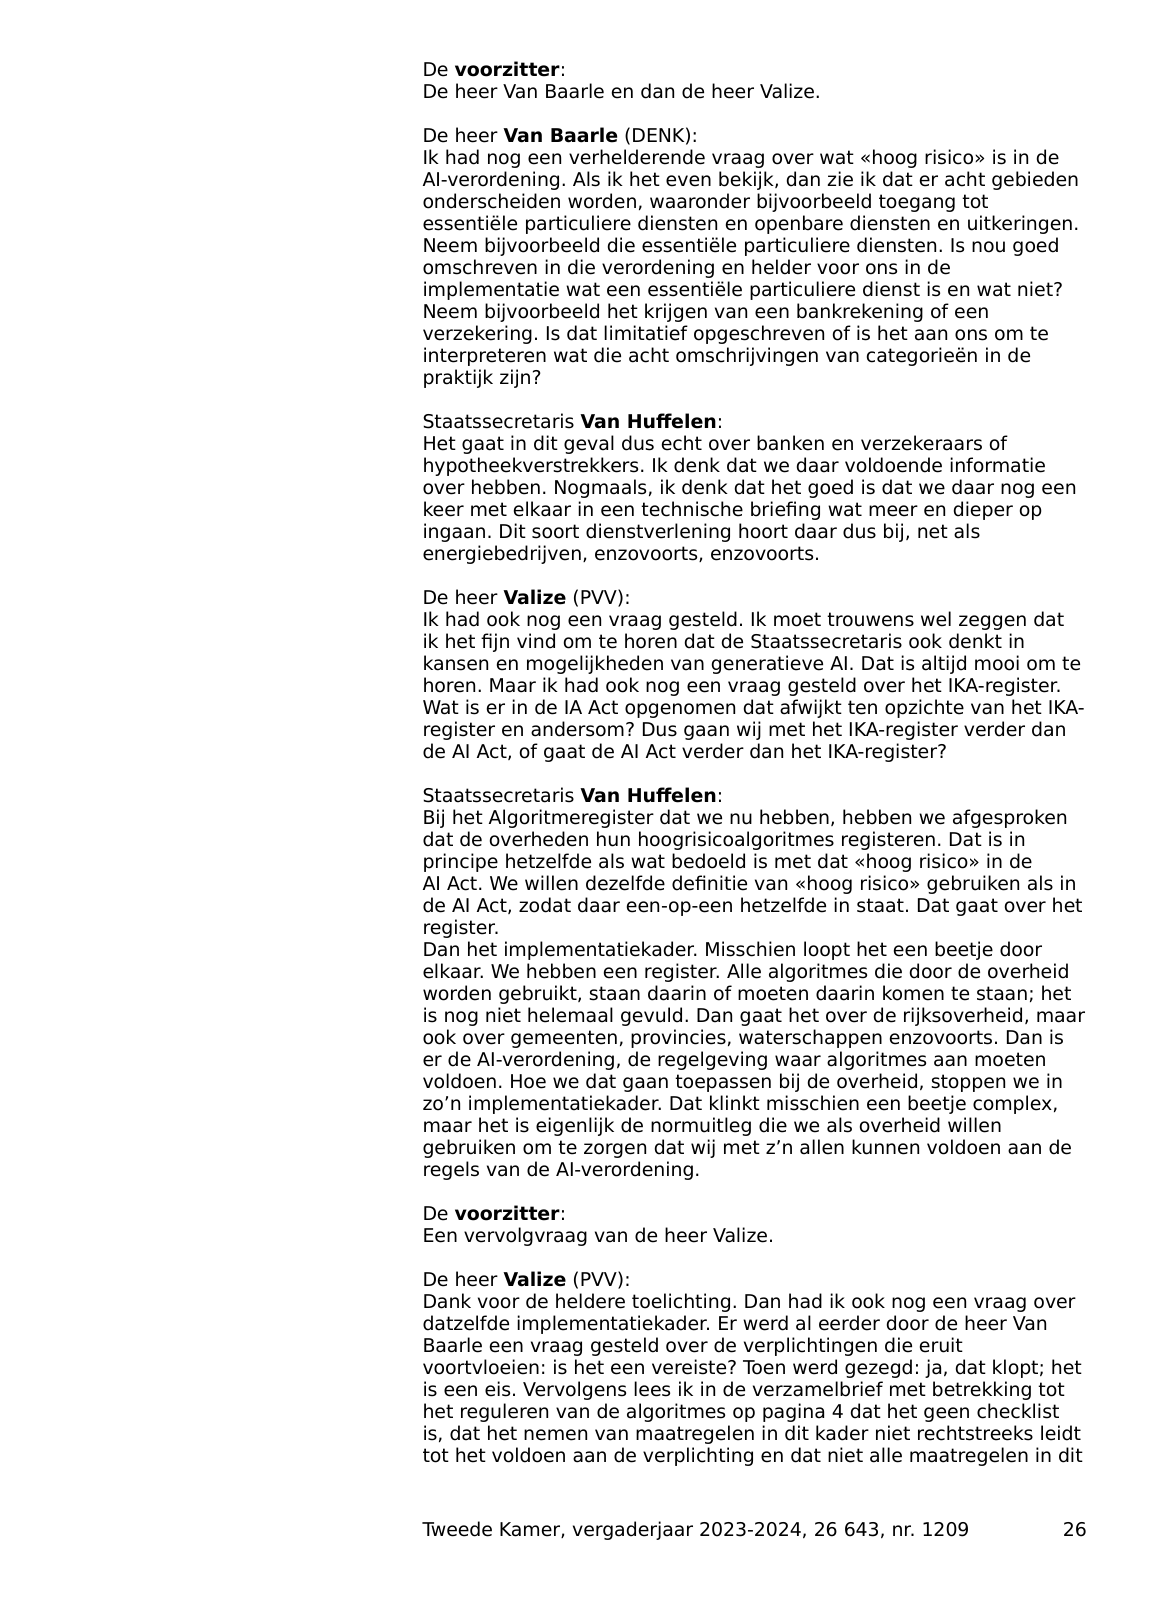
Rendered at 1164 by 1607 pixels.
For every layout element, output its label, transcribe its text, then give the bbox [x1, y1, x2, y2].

text Dank voor de heldere toelichting. Dan had ik ook nog een vraag over datzelfde implementatiekader. Er werd al eerder door de heer Van Baarle een vraag gesteld over de verplichtingen die eruit voortvloeien: is het een vereiste? Toen werd gezegd: ja, dat klopt; het is een eis. Vervolgens lees ik in de verzamelbrief met betrekking tot het reguleren van de algoritmes op pagina 4 dat het geen checklist is, dat het nemen van maatregelen in dit kader niet rechtstreeks leidt tot het voldoen aan de verplichting en dat niet alle maatregelen in dit [422, 1291, 1087, 1467]
text De heer Valize (PVV): [422, 587, 1087, 609]
text De heer Van Baarle en dan de heer Valize. [422, 81, 1087, 103]
text Ik had nog een verhelderende vraag over wat «hoog risico» is in de AI-verordening. Als ik het even bekijk, dan zie ik dat er acht gebieden onderscheiden worden, waaronder bijvoorbeeld toegang tot essentiële particuliere diensten en openbare diensten en uitkeringen. Neem bijvoorbeeld die essentiële particuliere diensten. Is nou goed omschreven in die verordening en helder voor ons in de implementatie wat een essentiële particuliere dienst is en wat niet? Neem bijvoorbeeld het krijgen van een bankrekening of een verzekering. Is dat limitatief opgeschreven of is het aan ons om te interpreteren wat die acht omschrijvingen van categorieën in de praktijk zijn? [422, 147, 1087, 389]
text Staatssecretaris Van Huffelen: [422, 785, 1087, 807]
text Ik had ook nog een vraag gesteld. Ik moet trouwens wel zeggen dat ik het fijn vind om te horen dat de Staatssecretaris ook denkt in kansen en mogelijkheden van generatieve AI. Dat is altijd mooi om te horen. Maar ik had ook nog een vraag gesteld over het IKA-register. Wat is er in de IA Act opgenomen dat afwijkt ten opzichte van het IKA-register en andersom? Dus gaan wij met het IKA-register verder dan de AI Act, of gaat de AI Act verder dan het IKA-register? [422, 609, 1087, 763]
text De voorzitter: [422, 59, 1087, 81]
text Bij het Algoritmeregister dat we nu hebben, hebben we afgesproken dat de overheden hun hoogrisicoalgoritmes registeren. Dat is in principe hetzelfde als wat bedoeld is met dat «hoog risico» in de AI Act. We willen dezelfde definitie van «hoog risico» gebruiken als in de AI Act, zodat daar een-op-een hetzelfde in staat. Dat gaat over het register. [422, 807, 1087, 939]
text De voorzitter: [422, 1203, 1087, 1225]
text Het gaat in dit geval dus echt over banken en verzekeraars of hypotheekverstrekkers. Ik denk dat we daar voldoende informatie over hebben. Nogmaals, ik denk dat het goed is dat we daar nog een keer met elkaar in een technische briefing wat meer en dieper op ingaan. Dit soort dienstverlening hoort daar dus bij, net als energiebedrijven, enzovoorts, enzovoorts. [422, 433, 1087, 565]
text Staatssecretaris Van Huffelen: [422, 411, 1087, 433]
text De heer Van Baarle (DENK): [422, 125, 1087, 147]
text De heer Valize (PVV): [422, 1269, 1087, 1291]
text Een vervolgvraag van de heer Valize. [422, 1225, 1087, 1247]
text Dan het implementatiekader. Misschien loopt het een beetje door elkaar. We hebben een register. Alle algoritmes die door de overheid worden gebruikt, staan daarin of moeten daarin komen te staan; het is nog niet helemaal gevuld. Dan gaat het over de rijksoverheid, maar ook over gemeenten, provincies, waterschappen enzovoorts. Dan is er de AI-verordening, de regelgeving waar algoritmes aan moeten voldoen. Hoe we dat gaan toepassen bij de overheid, stoppen we in zo’n implementatiekader. Dat klinkt misschien een beetje complex, maar het is eigenlijk de normuitleg die we als overheid willen gebruiken om te zorgen dat wij met z’n allen kunnen voldoen aan de regels van de AI-verordening. [422, 939, 1087, 1181]
